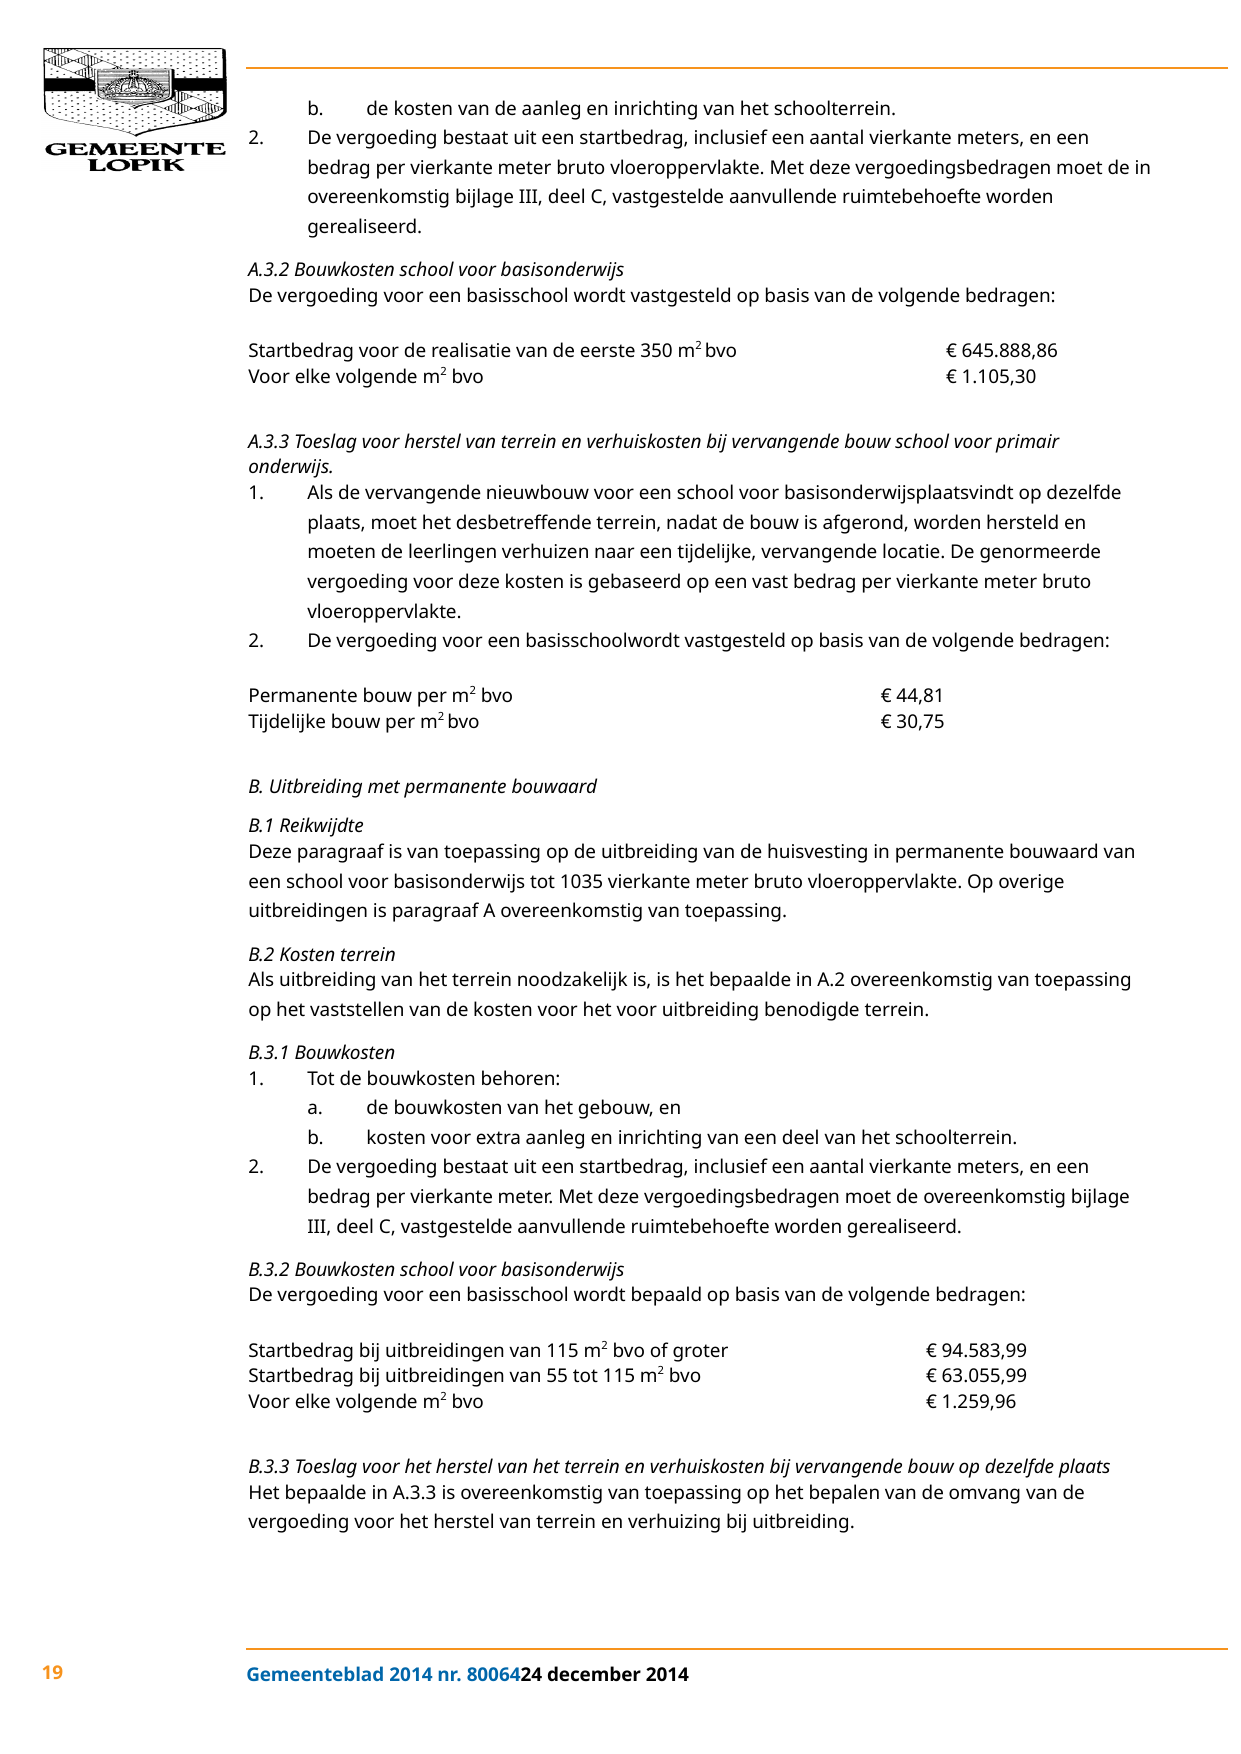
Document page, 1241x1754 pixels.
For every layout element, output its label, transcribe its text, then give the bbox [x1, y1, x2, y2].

list Tot de bouwkosten behoren: [248, 1065, 1152, 1091]
table_cell Voor elke volgende m2 bvo [248, 363, 946, 389]
table_header Permanente bouw per m2 bvo [248, 683, 881, 708]
list Als de vervangende nieuwbouw voor een school voor basisonderwijsplaatsvindt op dezelfde plaats, moet het desbetreffende terrein, nadat de bouw is afgerond, worden hersteld en moeten de leerlingen verhuizen naar een tijdelijke, vervangende locatie. De genormeerde vergoeding voor deze kosten is gebaseerd op een vast bedrag per vierkante meter bruto vloeroppervlakte. [248, 479, 1152, 623]
text De vergoeding voor een basisschool wordt bepaald op basis van de volgende bedragen: [248, 1282, 1152, 1307]
text Het bepaalde in A.3.3 is overeenkomstig van toepassing op het bepalen van de omvang van de vergoeding voor het herstel van terrein en verhuizing bij uitbreiding. [248, 1479, 1152, 1534]
text Deze paragraaf is van toepassing op de uitbreiding van de huisvesting in permanente bouwaard van een school voor basisonderwijs tot 1035 vierkante meter bruto vloeroppervlakte. Op overige uitbreidingen is paragraaf A overeenkomstig van toepassing. [248, 838, 1152, 923]
table_cell € 1.105,30 [946, 363, 1152, 389]
list De vergoeding voor een basisschoolwordt vastgesteld op basis van de volgende bedragen: [248, 627, 1152, 653]
text B.1 Reikwijdte [248, 813, 1152, 838]
text B.3.2 Bouwkosten school voor basisonderwijs [248, 1256, 1152, 1282]
table_cell Startbedrag bij uitbreidingen van 55 tot 115 m2 bvo [248, 1363, 926, 1388]
list de kosten van de aanleg en inrichting van het schoolterrein. [307, 95, 1152, 121]
table_cell Voor elke volgende m2 bvo [248, 1389, 926, 1414]
text B. Uitbreiding met permanente bouwaard [248, 773, 1152, 799]
table_header € 44,81 [881, 683, 1152, 708]
text B.3.3 Toeslag voor het herstel van het terrein en verhuiskosten bij vervangende bouw op dezelfde plaats [248, 1453, 1152, 1479]
table_cell Tijdelijke bouw per m2 bvo [248, 709, 881, 734]
text B.3.1 Bouwkosten [248, 1039, 1152, 1065]
text A.3.3 Toeslag voor herstel van terrein en verhuiskosten bij vervangende bouw school voor primair onderwijs. [248, 428, 1152, 479]
table_cell € 63.055,99 [926, 1363, 1152, 1388]
text B.2 Kosten terrein [248, 941, 1152, 966]
table_header € 645.888,86 [946, 337, 1152, 363]
picture [41, 47, 231, 172]
table_cell € 1.259,96 [926, 1389, 1152, 1414]
list de bouwkosten van het gebouw, en [307, 1094, 1152, 1120]
table_cell € 30,75 [881, 709, 1152, 734]
list De vergoeding bestaat uit een startbedrag, inclusief een aantal vierkante meters, en een bedrag per vierkante meter bruto vloeroppervlakte. Met deze vergoedingsbedragen moet de in overeenkomstig bijlage III, deel C, vastgestelde aanvullende ruimtebehoefte worden gerealiseerd. [248, 124, 1152, 239]
list kosten voor extra aanleg en inrichting van een deel van het schoolterrein. [307, 1124, 1152, 1150]
table_header € 94.583,99 [926, 1337, 1152, 1363]
text A.3.2 Bouwkosten school voor basisonderwijs [248, 256, 1152, 282]
list De vergoeding bestaat uit een startbedrag, inclusief een aantal vierkante meters, en een bedrag per vierkante meter. Met deze vergoedingsbedragen moet de overeenkomstig bijlage III, deel C, vastgestelde aanvullende ruimtebehoefte worden gerealiseerd. [248, 1154, 1152, 1238]
text De vergoeding voor een basisschool wordt vastgesteld op basis van de volgende bedragen: [248, 282, 1152, 308]
text Als uitbreiding van het terrein noodzakelijk is, is het bepaalde in A.2 overeenkomstig van toepassing op het vaststellen van de kosten voor het voor uitbreiding benodigde terrein. [248, 966, 1152, 1022]
table_header Startbedrag voor de realisatie van de eerste 350 m2 bvo [248, 337, 946, 363]
table_header Startbedrag bij uitbreidingen van 115 m2 bvo of groter [248, 1337, 926, 1363]
